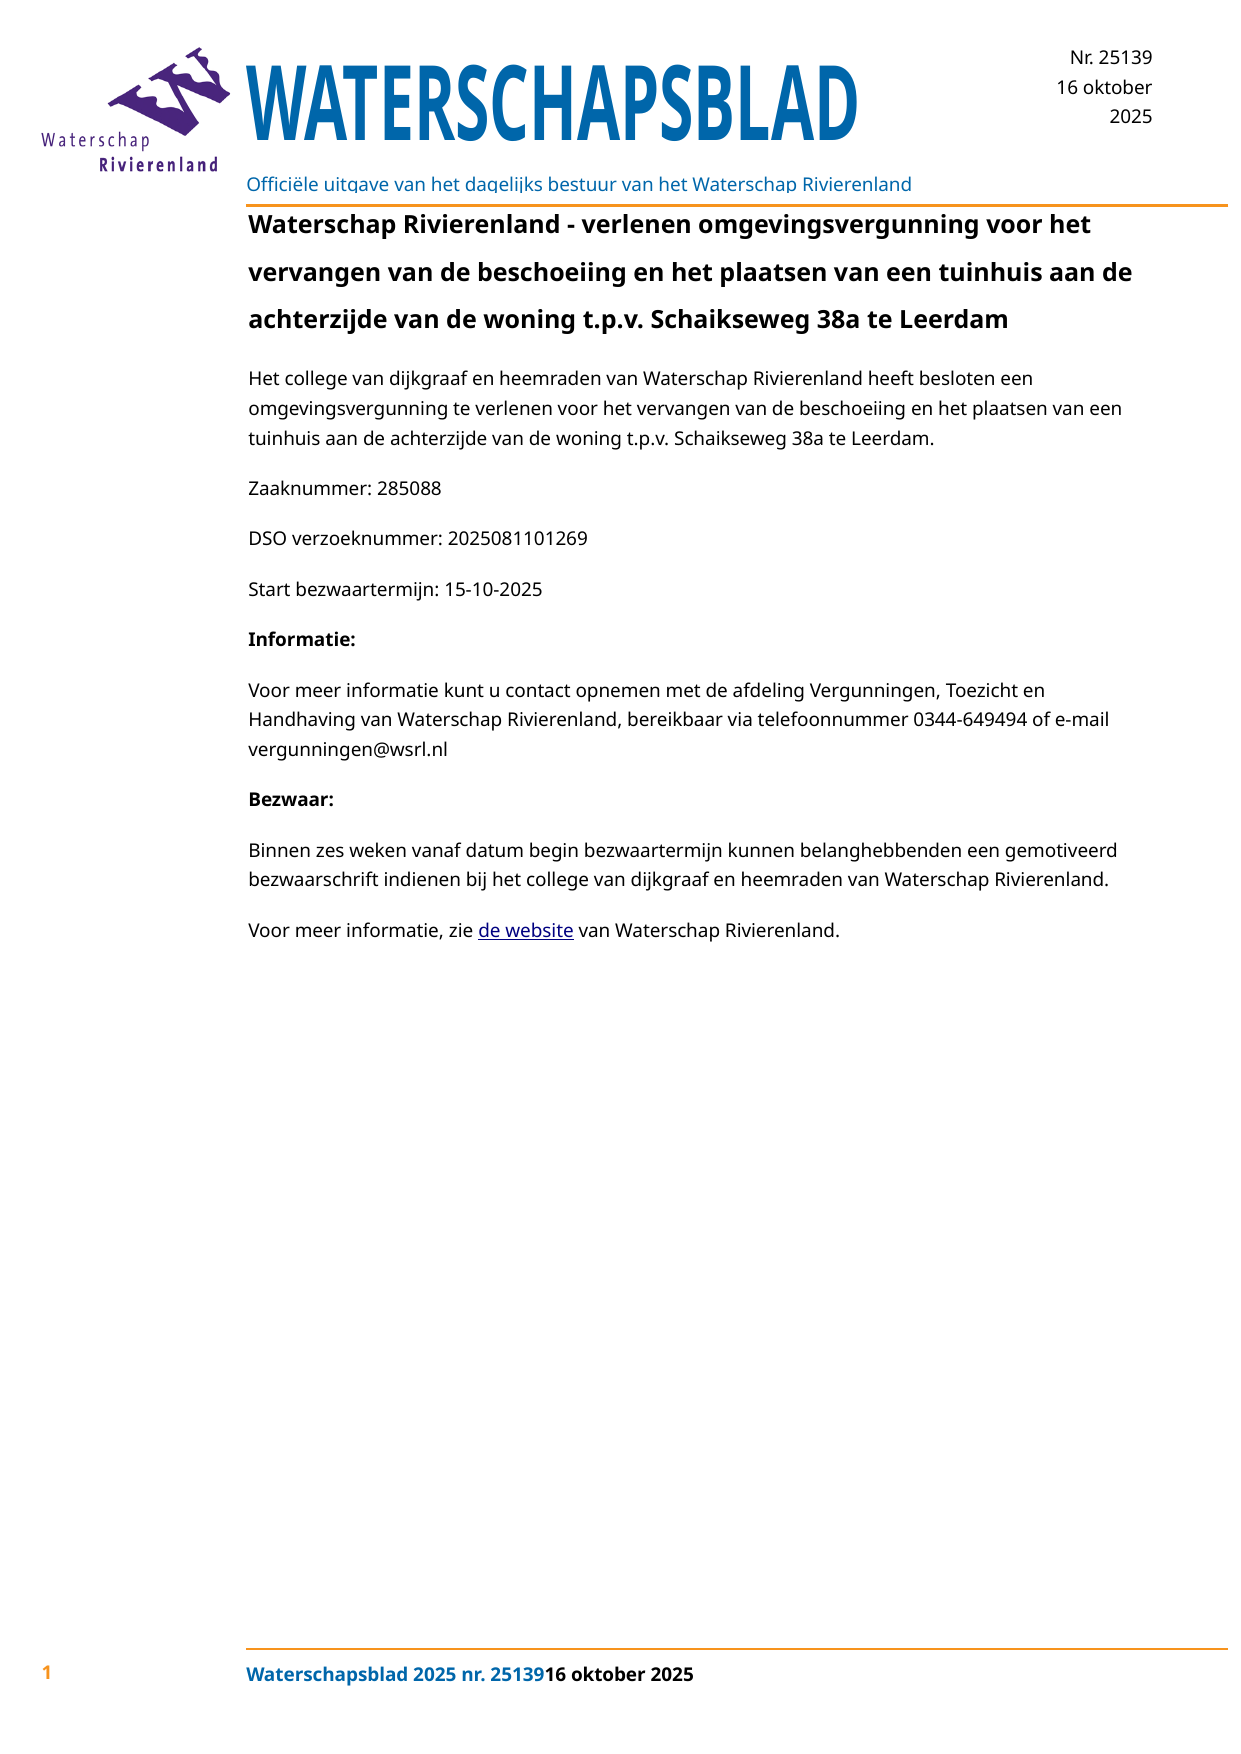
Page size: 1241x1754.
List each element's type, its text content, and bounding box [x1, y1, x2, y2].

text Start bezwaartermijn: 15-10-2025 [248, 576, 1152, 602]
text Binnen zes weken vanaf datum begin bezwaartermijn kunnen belanghebbenden een gemotiveerd bezwaarschrift indienen bij het college van dijkgraaf en heemraden van Waterschap Rivierenland. [248, 837, 1152, 892]
text DSO verzoeknummer: 2025081101269 [248, 526, 1152, 551]
text Voor meer informatie kunt u contact opnemen met de afdeling Vergunningen, Toezicht en Handhaving van Waterschap Rivierenland, bereikbaar via telefoonnummer 0344-649494 of e-mail vergunningen@wsrl.nl [248, 677, 1152, 762]
picture [41, 47, 231, 172]
text Het college van dijkgraaf en heemraden van Waterschap Rivierenland heeft besloten een omgevingsvergunning te verlenen voor het vervangen van de beschoeiing en het plaatsen van een tuinhuis aan de achterzijde van de woning t.p.v. Schaikseweg 38a te Leerdam. [248, 366, 1152, 450]
text Zaaknummer: 285088 [248, 475, 1152, 501]
text Informatie: [248, 626, 1152, 652]
text Waterschap Rivierenland - verlenen omgevingsvergunning voor het vervangen van de beschoeiing en het plaatsen van een tuinhuis aan de achterzijde van de woning t.p.v. Schaikseweg 38a te Leerdam [248, 207, 1152, 336]
text Voor meer informatie, zie de website van Waterschap Rivierenland. [248, 917, 1152, 942]
text Bezwaar: [248, 786, 1152, 812]
